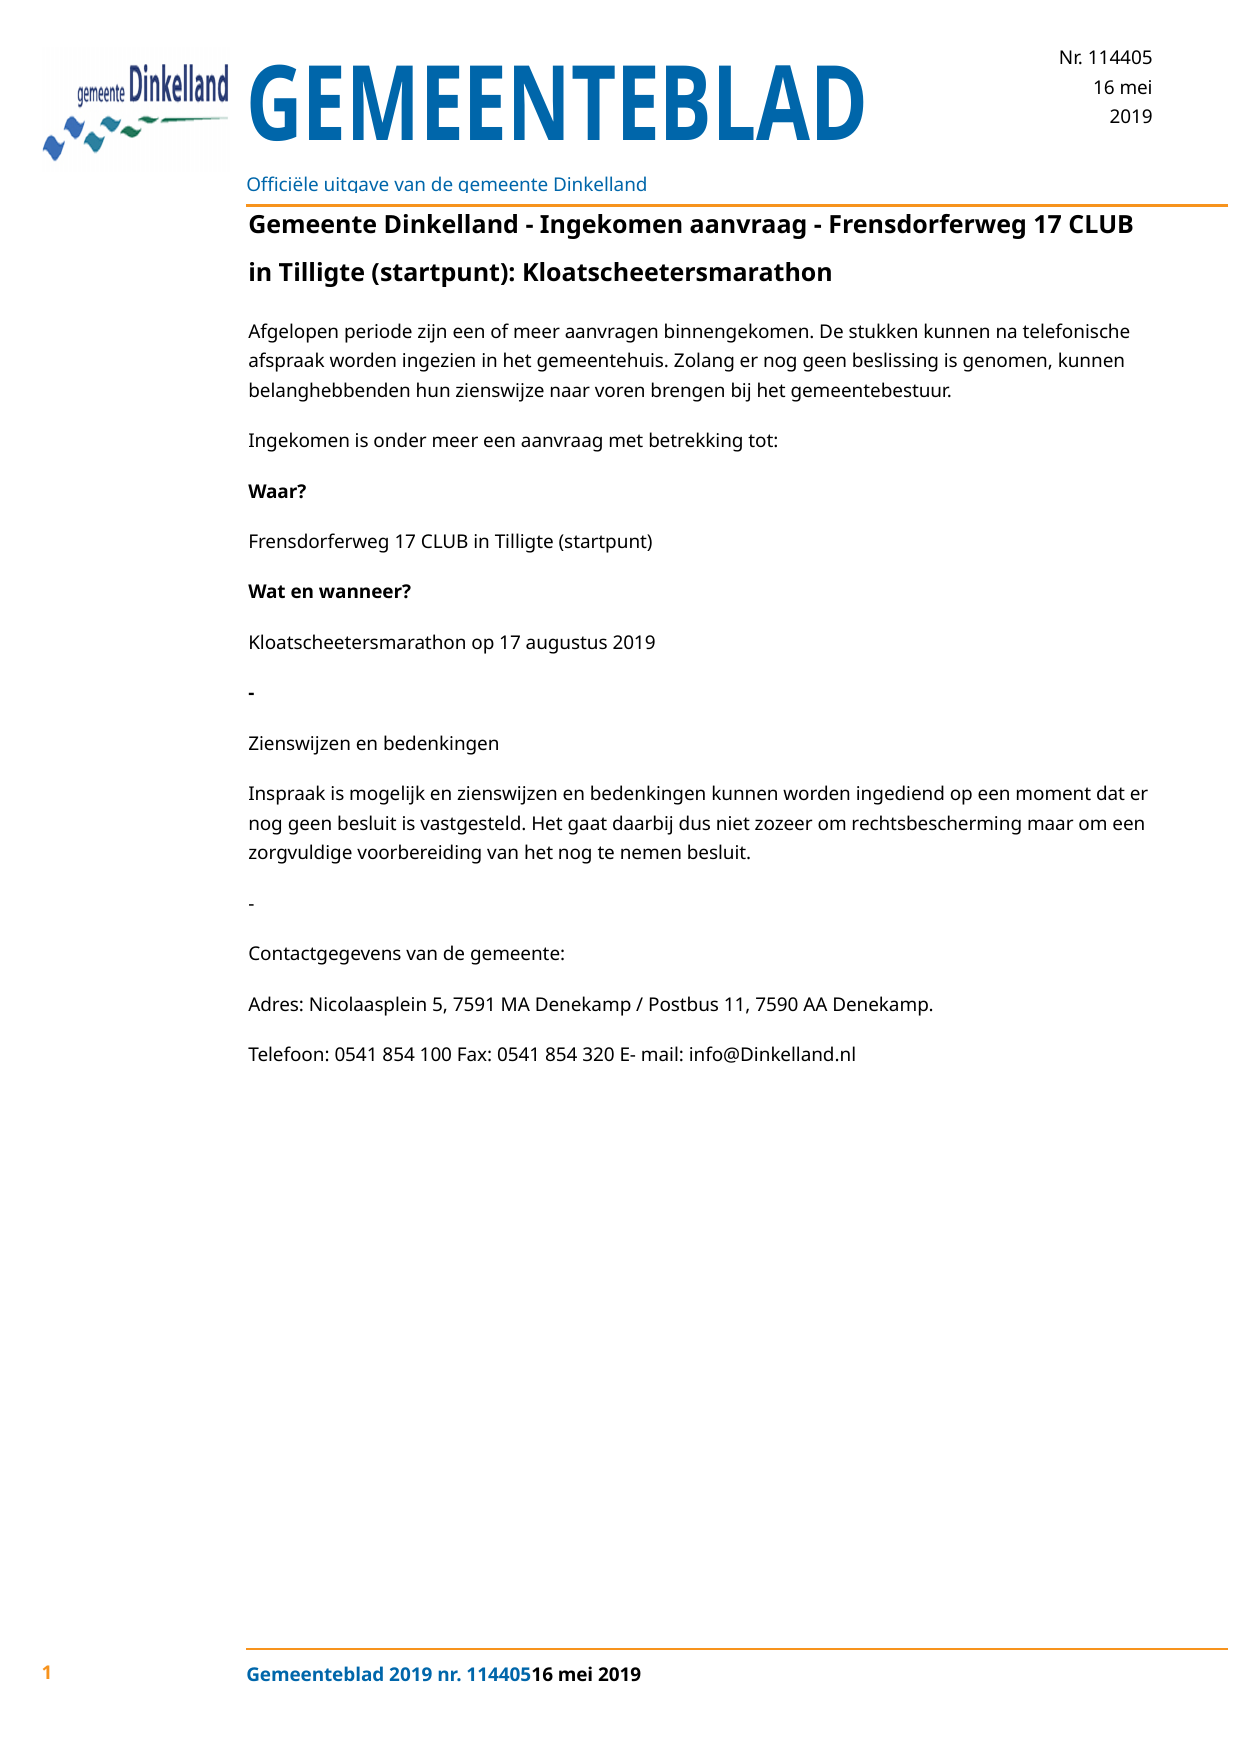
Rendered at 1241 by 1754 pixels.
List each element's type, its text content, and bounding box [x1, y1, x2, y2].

text Frensdorferweg 17 CLUB in Tilligte (startpunt) [248, 528, 1152, 554]
text - [248, 890, 1152, 916]
text Ingekomen is onder meer een aanvraag met betrekking tot: [248, 427, 1152, 453]
text Contactgegevens van de gemeente: [248, 940, 1152, 966]
text Wat en wanneer? [248, 579, 1152, 604]
text Zienswijzen en bedenkingen [248, 730, 1152, 756]
text Afgelopen periode zijn een of meer aanvragen binnengekomen. De stukken kunnen na telefonische afspraak worden ingezien in het gemeentehuis. Zolang er nog geen beslissing is genomen, kunnen belanghebbenden hun zienswijze naar voren brengen bij het gemeentebestuur. [248, 318, 1152, 403]
text Inspraak is mogelijk en zienswijzen en bedenkingen kunnen worden ingediend op een moment dat er nog geen besluit is vastgesteld. Het gaat daarbij dus niet zozeer om rechtsbescherming maar om een zorgvuldige voorbereiding van het nog te nemen besluit. [248, 780, 1152, 865]
text Gemeente Dinkelland - Ingekomen aanvraag - Frensdorferweg 17 CLUB in Tilligte (startpunt): Kloatscheetersmarathon [248, 207, 1152, 288]
text - [248, 679, 1152, 705]
picture [41, 47, 231, 172]
text Adres: Nicolaasplein 5, 7591 MA Denekamp / Postbus 11, 7590 AA Denekamp. [248, 991, 1152, 1017]
text Kloatscheetersmarathon op 17 augustus 2019 [248, 629, 1152, 655]
text Waar? [248, 478, 1152, 504]
text Telefoon: 0541 854 100 Fax: 0541 854 320 E- mail: info@Dinkelland.nl [248, 1041, 1152, 1067]
